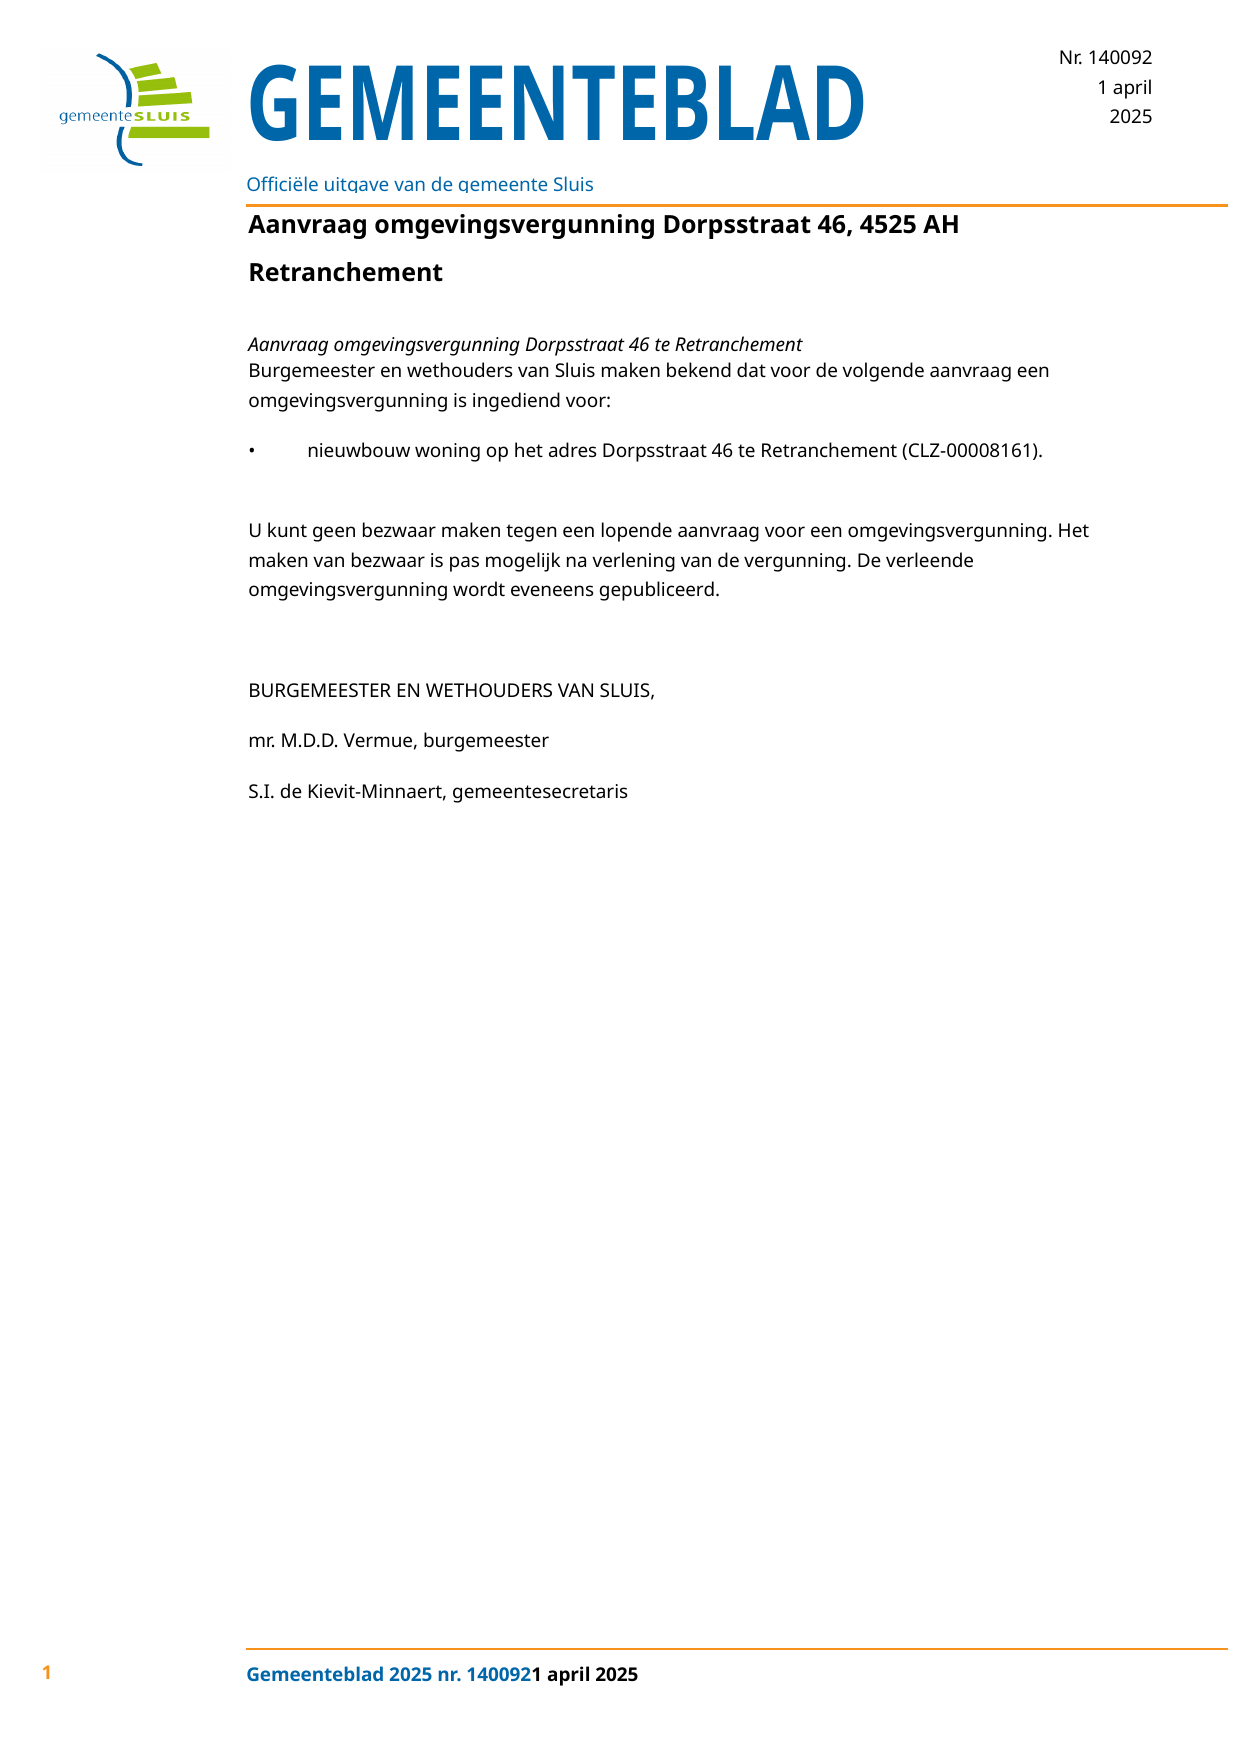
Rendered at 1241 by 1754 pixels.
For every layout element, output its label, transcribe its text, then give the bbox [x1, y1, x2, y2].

text Aanvraag omgevingsvergunning Dorpsstraat 46 te Retranchement [248, 331, 1152, 357]
text BURGEMEESTER EN WETHOUDERS VAN SLUIS, [248, 677, 1152, 703]
list nieuwbouw woning op het adres Dorpsstraat 46 te Retranchement (CLZ-00008161). [248, 437, 1152, 463]
text U kunt geen bezwaar maken tegen een lopende aanvraag voor een omgevingsvergunning. Het maken van bezwaar is pas mogelijk na verlening van de vergunning. De verleende omgevingsvergunning wordt eveneens gepubliceerd. [248, 517, 1152, 602]
text Aanvraag omgevingsvergunning Dorpsstraat 46, 4525 AH Retranchement [248, 207, 1152, 288]
picture [41, 47, 231, 172]
text mr. M.D.D. Vermue, burgemeester [248, 728, 1152, 753]
text S.I. de Kievit-Minnaert, gemeentesecretaris [248, 778, 1152, 804]
text Burgemeester en wethouders van Sluis maken bekend dat voor de volgende aanvraag een omgevingsvergunning is ingediend voor: [248, 357, 1152, 412]
